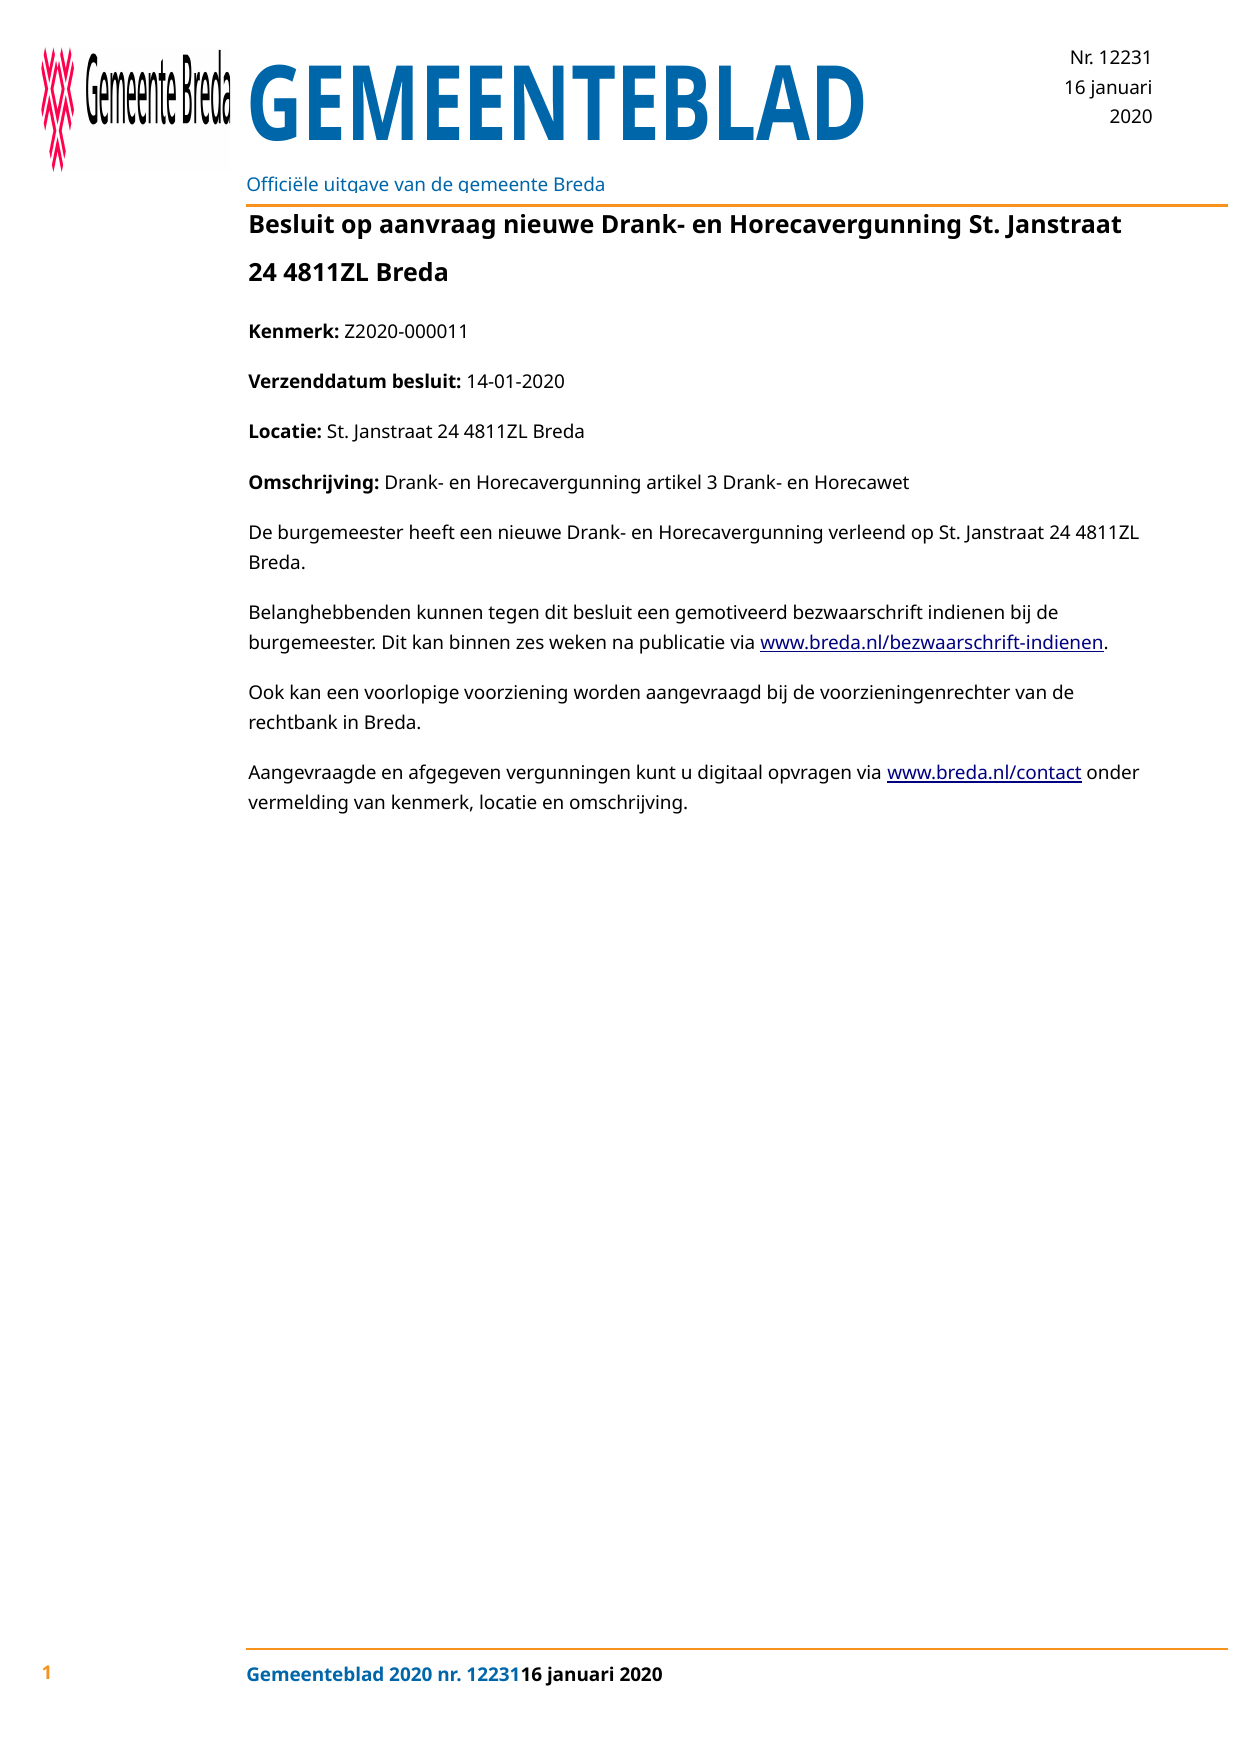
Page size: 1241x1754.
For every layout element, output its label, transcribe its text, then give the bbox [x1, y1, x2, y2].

text Omschrijving: Drank- en Horecavergunning artikel 3 Drank- en Horecawet [248, 469, 1152, 495]
text Verzenddatum besluit: 14-01-2020 [248, 368, 1152, 394]
picture [41, 47, 231, 172]
text Kenmerk: Z2020-000011 [248, 318, 1152, 344]
text Locatie: St. Janstraat 24 4811ZL Breda [248, 419, 1152, 444]
text Belanghebbenden kunnen tegen dit besluit een gemotiveerd bezwaarschrift indienen bij de burgemeester. Dit kan binnen zes weken na publicatie via www.breda.nl/bezwaarschrift-indienen. [248, 599, 1152, 655]
text De burgemeester heeft een nieuwe Drank- en Horecavergunning verleend op St. Janstraat 24 4811ZL Breda. [248, 519, 1152, 575]
text Aangevraagde en afgegeven vergunningen kunt u digitaal opvragen via www.breda.nl/contact onder vermelding van kenmerk, locatie en omschrijving. [248, 759, 1152, 815]
text Besluit op aanvraag nieuwe Drank- en Horecavergunning St. Janstraat 24 4811ZL Breda [248, 207, 1152, 288]
text Ook kan een voorlopige voorziening worden aangevraagd bij de voorzieningenrechter van de rechtbank in Breda. [248, 679, 1152, 735]
